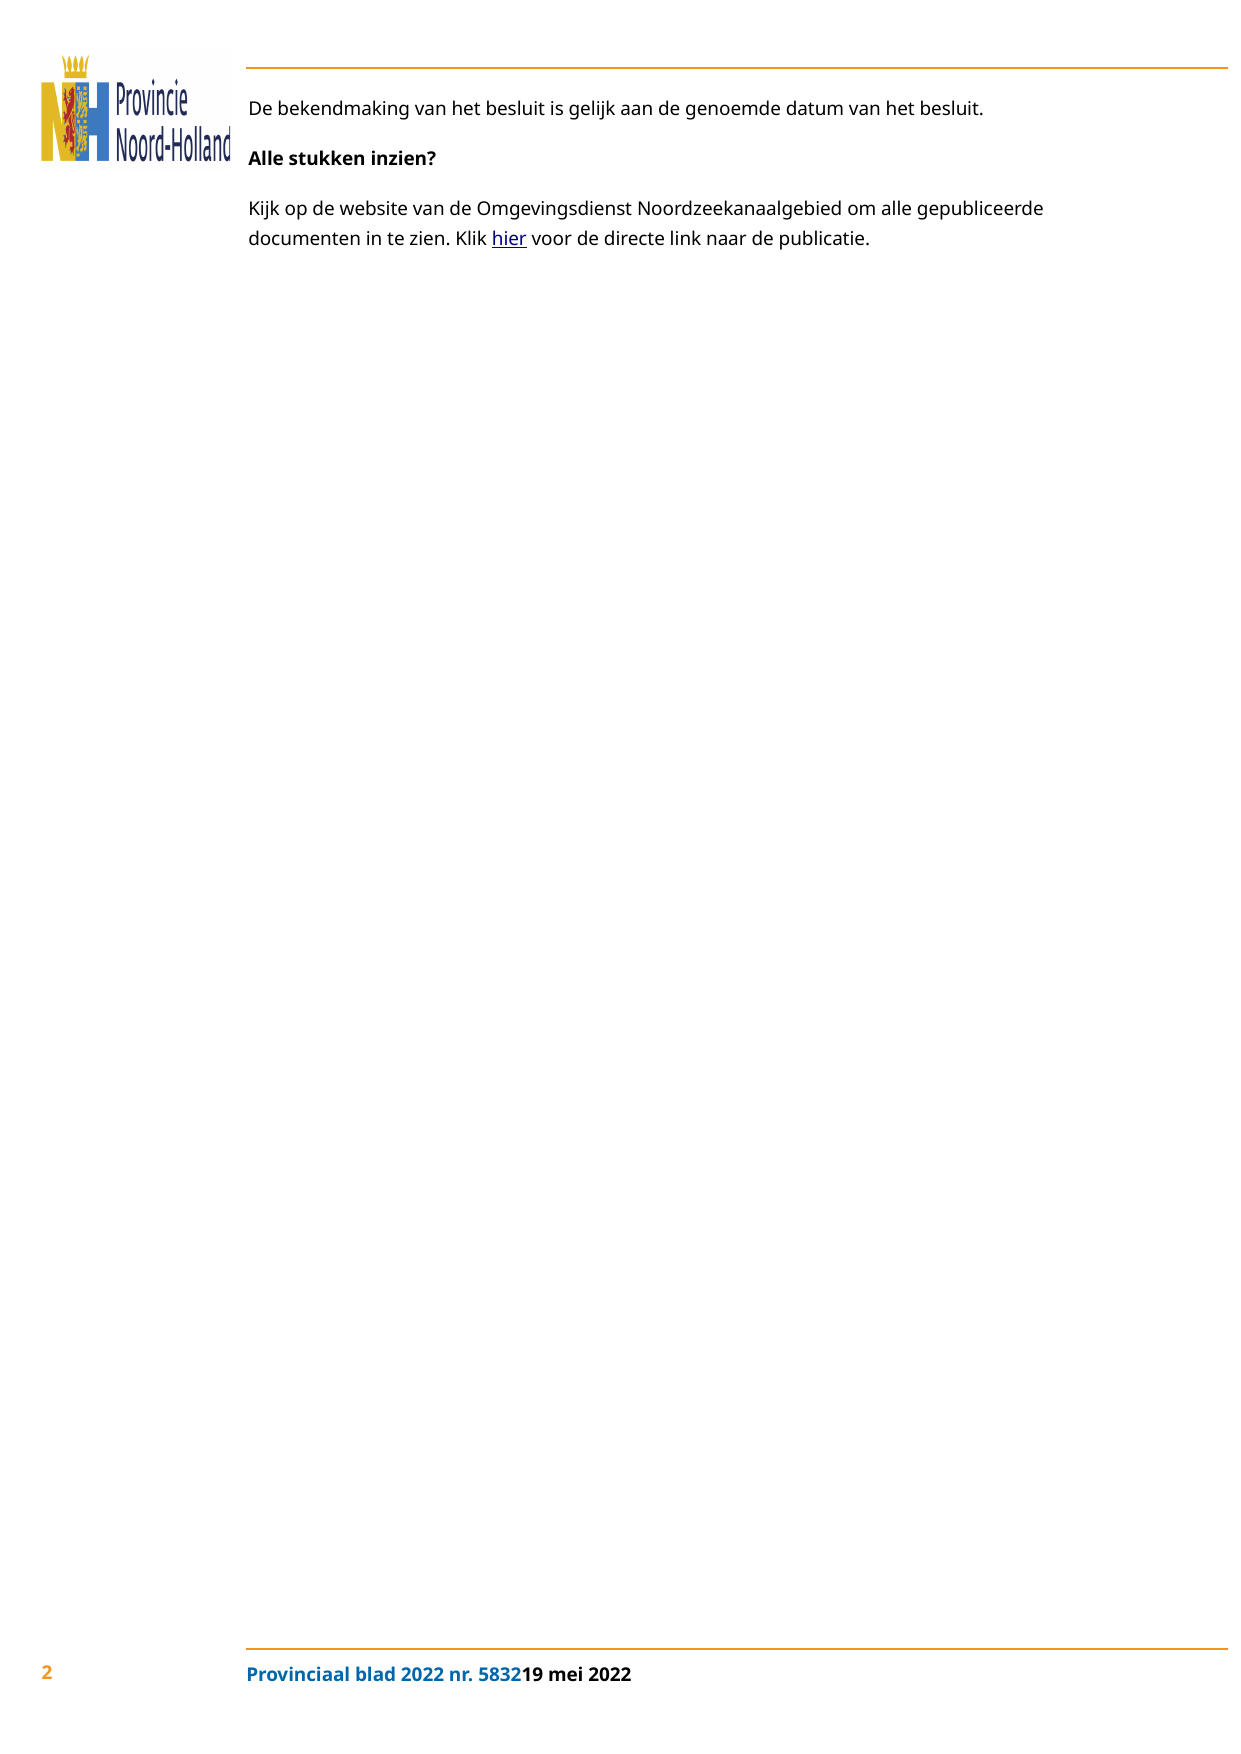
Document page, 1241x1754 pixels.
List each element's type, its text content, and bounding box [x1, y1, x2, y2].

text Kijk op de website van de Omgevingsdienst Noordzeekanaalgebied om alle gepubliceerde documenten in te zien. Klik hier voor de directe link naar de publicatie. [248, 196, 1152, 251]
text Alle stukken inzien? [248, 145, 1152, 171]
picture [41, 47, 231, 172]
text De bekendmaking van het besluit is gelijk aan de genoemde datum van het besluit. [248, 95, 1152, 121]
